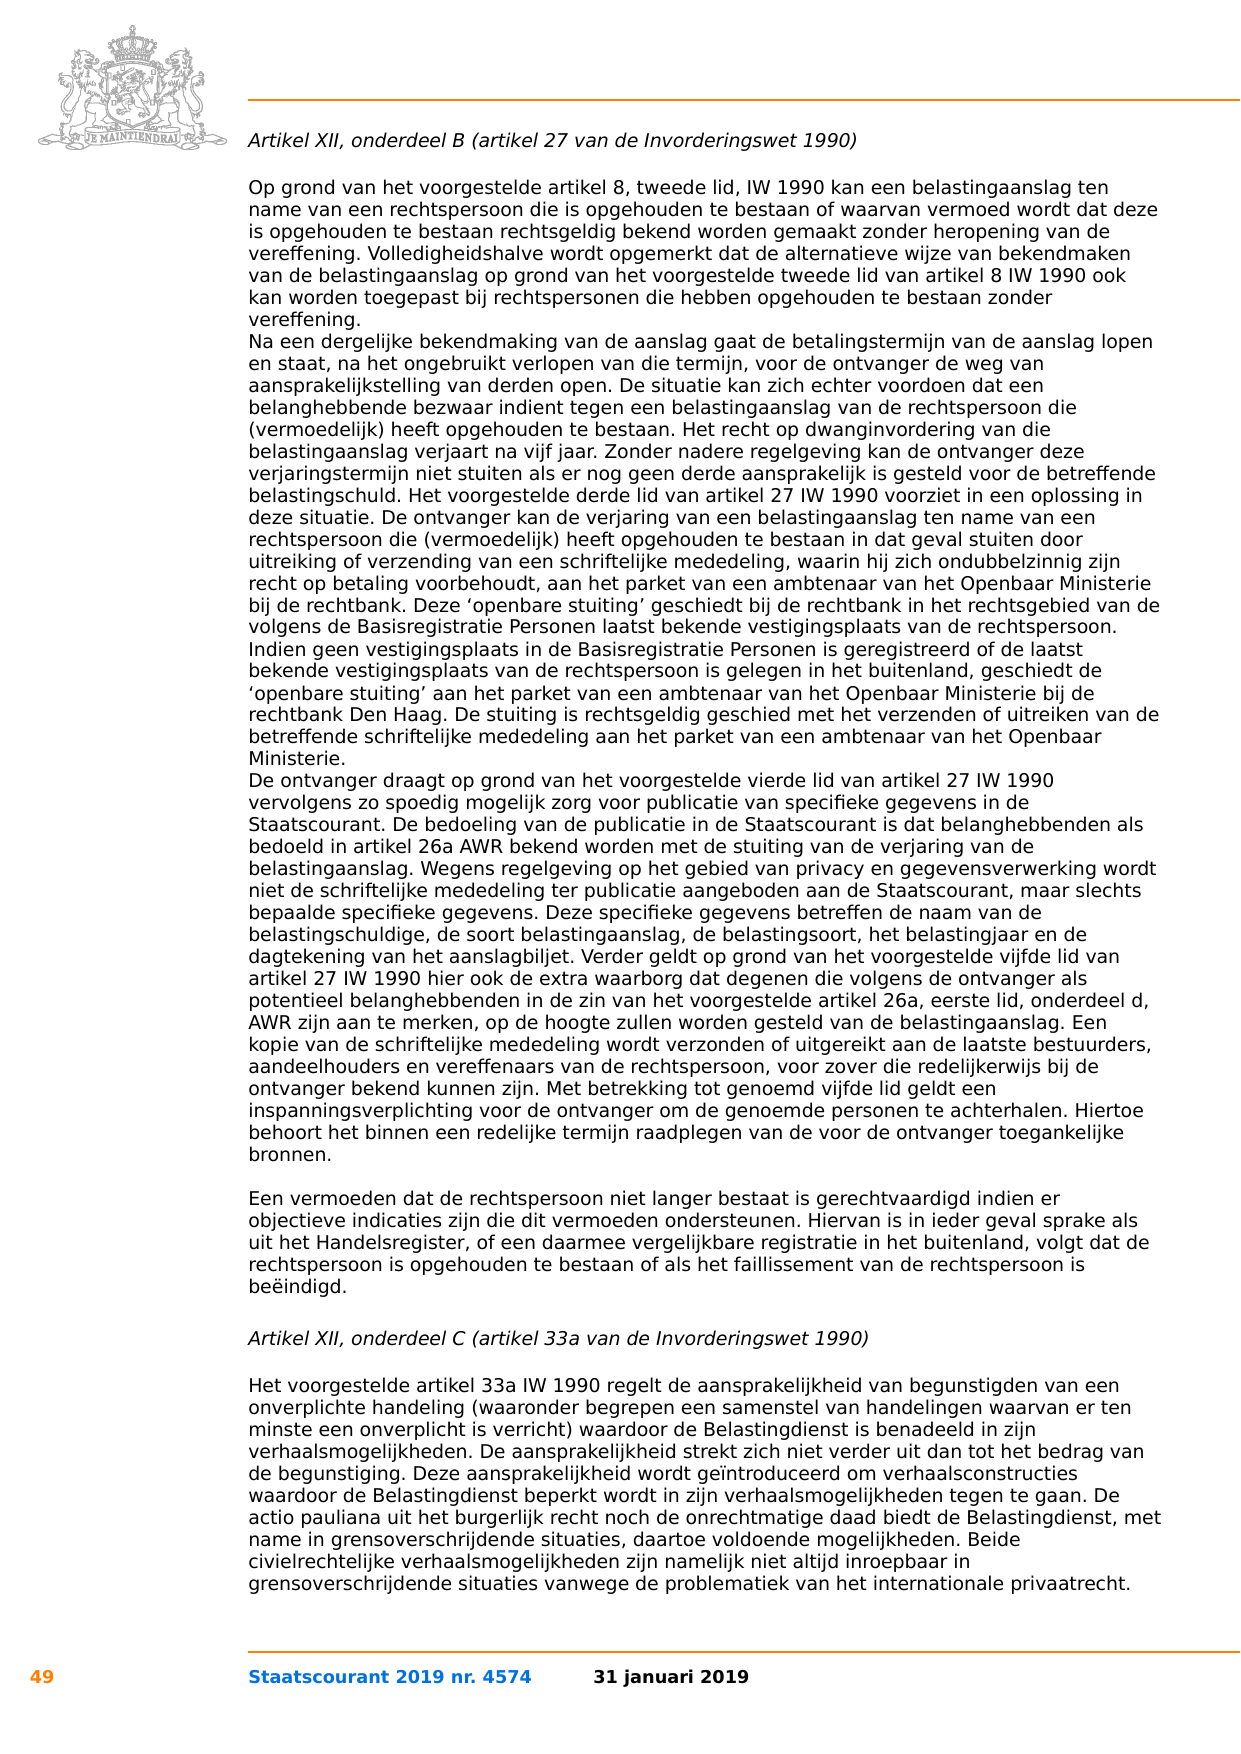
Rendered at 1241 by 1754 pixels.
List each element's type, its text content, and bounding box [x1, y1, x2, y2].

subtitle Artikel XII, onderdeel B (artikel 27 van de Invorderingswet 1990) [248, 130, 1163, 152]
picture [38, 25, 227, 150]
text Op grond van het voorgestelde artikel 8, tweede lid, IW 1990 kan een belastingaanslag ten name van een rechtspersoon die is opgehouden te bestaan of waarvan vermoed wordt dat deze is opgehouden te bestaan rechtsgeldig bekend worden gemaakt zonder heropening van de vereffening. Volledigheidshalve wordt opgemerkt dat de alternatieve wijze van bekendmaken van de belastingaanslag op grond van het voorgestelde tweede lid van artikel 8 IW 1990 ook kan worden toegepast bij rechtspersonen die hebben opgehouden te bestaan zonder vereffening. [248, 177, 1163, 331]
text Een vermoeden dat de rechtspersoon niet langer bestaat is gerechtvaardigd indien er objectieve indicaties zijn die dit vermoeden ondersteunen. Hiervan is in ieder geval sprake als uit het Handelsregister, of een daarmee vergelijkbare registratie in het buitenland, volgt dat de rechtspersoon is opgehouden te bestaan of als het faillissement van de rechtspersoon is beëindigd. [248, 1188, 1163, 1298]
text De ontvanger draagt op grond van het voorgestelde vierde lid van artikel 27 IW 1990 vervolgens zo spoedig mogelijk zorg voor publicatie van specifieke gegevens in de Staatscourant. De bedoeling van de publicatie in de Staatscourant is dat belanghebbenden als bedoeld in artikel 26a AWR bekend worden met de stuiting van de verjaring van de belastingaanslag. Wegens regelgeving op het gebied van privacy en gegevensverwerking wordt niet de schriftelijke mededeling ter publicatie aangeboden aan de Staatscourant, maar slechts bepaalde specifieke gegevens. Deze specifieke gegevens betreffen de naam van de belastingschuldige, de soort belastingaanslag, de belastingsoort, het belastingjaar en de dagtekening van het aanslagbiljet. Verder geldt op grond van het voorgestelde vijfde lid van artikel 27 IW 1990 hier ook de extra waarborg dat degenen die volgens de ontvanger als potentieel belanghebbenden in de zin van het voorgestelde artikel 26a, eerste lid, onderdeel d, AWR zijn aan te merken, op de hoogte zullen worden gesteld van de belastingaanslag. Een kopie van de schriftelijke mededeling wordt verzonden of uitgereikt aan de laatste bestuurders, aandeelhouders en vereffenaars van de rechtspersoon, voor zover die redelijkerwijs bij de ontvanger bekend kunnen zijn. Met betrekking tot genoemd vijfde lid geldt een inspanningsverplichting voor de ontvanger om de genoemde personen te achterhalen. Hiertoe behoort het binnen een redelijke termijn raadplegen van de voor de ontvanger toegankelijke bronnen. [248, 770, 1163, 1166]
text Het voorgestelde artikel 33a IW 1990 regelt de aansprakelijkheid van begunstigden van een onverplichte handeling (waaronder begrepen een samenstel van handelingen waarvan er ten minste een onverplicht is verricht) waardoor de Belastingdienst is benadeeld in zijn verhaalsmogelijkheden. De aansprakelijkheid strekt zich niet verder uit dan tot het bedrag van de begunstiging. Deze aansprakelijkheid wordt geïntroduceerd om verhaalsconstructies waardoor de Belastingdienst beperkt wordt in zijn verhaalsmogelijkheden tegen te gaan. De actio pauliana uit het burgerlijk recht noch de onrechtmatige daad biedt de Belastingdienst, met name in grensoverschrijdende situaties, daartoe voldoende mogelijkheden. Beide civielrechtelijke verhaalsmogelijkheden zijn namelijk niet altijd inroepbaar in grensoverschrijdende situaties vanwege de problematiek van het internationale privaatrecht. [248, 1375, 1163, 1594]
subtitle Artikel XII, onderdeel C (artikel 33a van de Invorderingswet 1990) [248, 1328, 1163, 1350]
text Na een dergelijke bekendmaking van de aanslag gaat de betalingstermijn van de aanslag lopen en staat, na het ongebruikt verlopen van die termijn, voor de ontvanger de weg van aansprakelijkstelling van derden open. De situatie kan zich echter voordoen dat een belanghebbende bezwaar indient tegen een belastingaanslag van de rechtspersoon die (vermoedelijk) heeft opgehouden te bestaan. Het recht op dwanginvordering van die belastingaanslag verjaart na vijf jaar. Zonder nadere regelgeving kan de ontvanger deze verjaringstermijn niet stuiten als er nog geen derde aansprakelijk is gesteld voor de betreffende belastingschuld. Het voorgestelde derde lid van artikel 27 IW 1990 voorziet in een oplossing in deze situatie. De ontvanger kan de verjaring van een belastingaanslag ten name van een rechtspersoon die (vermoedelijk) heeft opgehouden te bestaan in dat geval stuiten door uitreiking of verzending van een schriftelijke mededeling, waarin hij zich ondubbelzinnig zijn recht op betaling voorbehoudt, aan het parket van een ambtenaar van het Openbaar Ministerie bij de rechtbank. Deze ‘openbare stuiting’ geschiedt bij de rechtbank in het rechtsgebied van de volgens de Basisregistratie Personen laatst bekende vestigingsplaats van de rechtspersoon. Indien geen vestigingsplaats in de Basisregistratie Personen is geregistreerd of de laatst bekende vestigingsplaats van de rechtspersoon is gelegen in het buitenland, geschiedt de ‘openbare stuiting’ aan het parket van een ambtenaar van het Openbaar Ministerie bij de rechtbank Den Haag. De stuiting is rechtsgeldig geschied met het verzenden of uitreiken van de betreffende schriftelijke mededeling aan het parket van een ambtenaar van het Openbaar Ministerie. [248, 331, 1163, 770]
